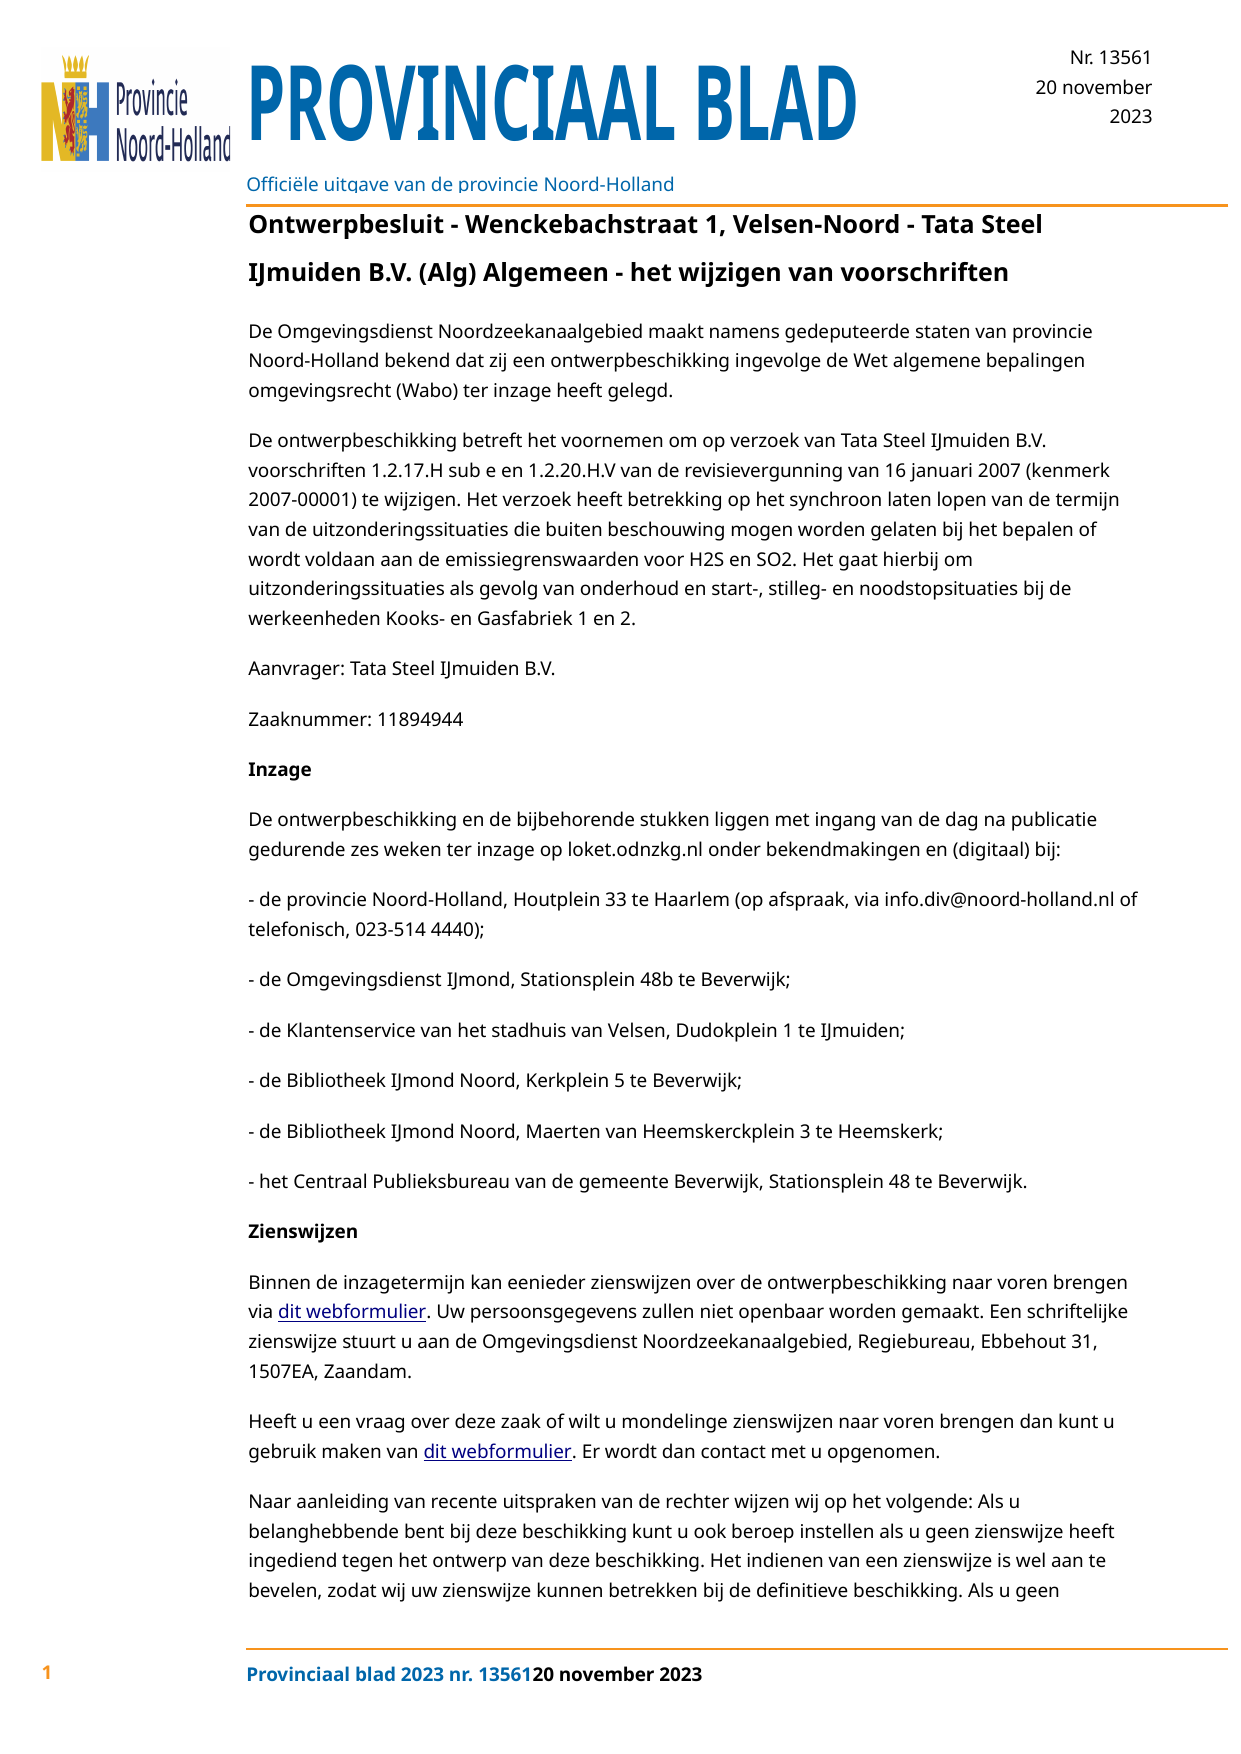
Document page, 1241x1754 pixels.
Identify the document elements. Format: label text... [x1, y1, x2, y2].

text - de Bibliotheek IJmond Noord, Maerten van Heemskerckplein 3 te Heemskerk; [248, 1118, 1152, 1144]
text Heeft u een vraag over deze zaak of wilt u mondelinge zienswijzen naar voren brengen dan kunt u gebruik maken van dit webformulier. Er wordt dan contact met u opgenomen. [248, 1408, 1152, 1464]
text Zienswijzen [248, 1219, 1152, 1244]
text - de Bibliotheek IJmond Noord, Kerkplein 5 te Beverwijk; [248, 1067, 1152, 1093]
picture [41, 47, 231, 172]
text - het Centraal Publieksbureau van de gemeente Beverwijk, Stationsplein 48 te Beverwijk. [248, 1168, 1152, 1194]
text Ontwerpbesluit - Wenckebachstraat 1, Velsen-Noord - Tata Steel IJmuiden B.V. (Alg) Algemeen - het wijzigen van voorschriften [248, 207, 1152, 288]
text Binnen de inzagetermijn kan eenieder zienswijzen over de ontwerpbeschikking naar voren brengen via dit webformulier. Uw persoonsgegevens zullen niet openbaar worden gemaakt. Een schriftelijke zienswijze stuurt u aan de Omgevingsdienst Noordzeekanaalgebied, Regiebureau, Ebbehout 31, 1507EA, Zaandam. [248, 1269, 1152, 1384]
text - de Omgevingsdienst IJmond, Stationsplein 48b te Beverwijk; [248, 967, 1152, 992]
text De ontwerpbeschikking en de bijbehorende stukken liggen met ingang van de dag na publicatie gedurende zes weken ter inzage op loket.odnzkg.nl onder bekendmakingen en (digitaal) bij: [248, 807, 1152, 862]
text Inzage [248, 756, 1152, 782]
text De ontwerpbeschikking betreft het voornemen om op verzoek van Tata Steel IJmuiden B.V. voorschriften 1.2.17.H sub e en 1.2.20.H.V van de revisievergunning van 16 januari 2007 (kenmerk 2007-00001) te wijzigen. Het verzoek heeft betrekking op het synchroon laten lopen van de termijn van de uitzonderingssituaties die buiten beschouwing mogen worden gelaten bij het bepalen of wordt voldaan aan de emissiegrenswaarden voor H2S en SO2. Het gaat hierbij om uitzonderingssituaties als gevolg van onderhoud en start-, stilleg- en noodstopsituaties bij de werkeenheden Kooks- en Gasfabriek 1 en 2. [248, 427, 1152, 631]
text Aanvrager: Tata Steel IJmuiden B.V. [248, 655, 1152, 681]
text Zaaknummer: 11894944 [248, 706, 1152, 732]
text - de Klantenservice van het stadhuis van Velsen, Dudokplein 1 te IJmuiden; [248, 1017, 1152, 1043]
text Naar aanleiding van recente uitspraken van de rechter wijzen wij op het volgende: Als u belanghebbende bent bij deze beschikking kunt u ook beroep instellen als u geen zienswijze heeft ingediend tegen het ontwerp van deze beschikking. Het indienen van een zienswijze is wel aan te bevelen, zodat wij uw zienswijze kunnen betrekken bij de definitieve beschikking. Als u geen [248, 1488, 1152, 1603]
text - de provincie Noord-Holland, Houtplein 33 te Haarlem (op afspraak, via info.div@noord-holland.nl of telefonisch, 023-514 4440); [248, 887, 1152, 942]
text De Omgevingsdienst Noordzeekanaalgebied maakt namens gedeputeerde staten van provincie Noord-Holland bekend dat zij een ontwerpbeschikking ingevolge de Wet algemene bepalingen omgevingsrecht (Wabo) ter inzage heeft gelegd. [248, 318, 1152, 403]
